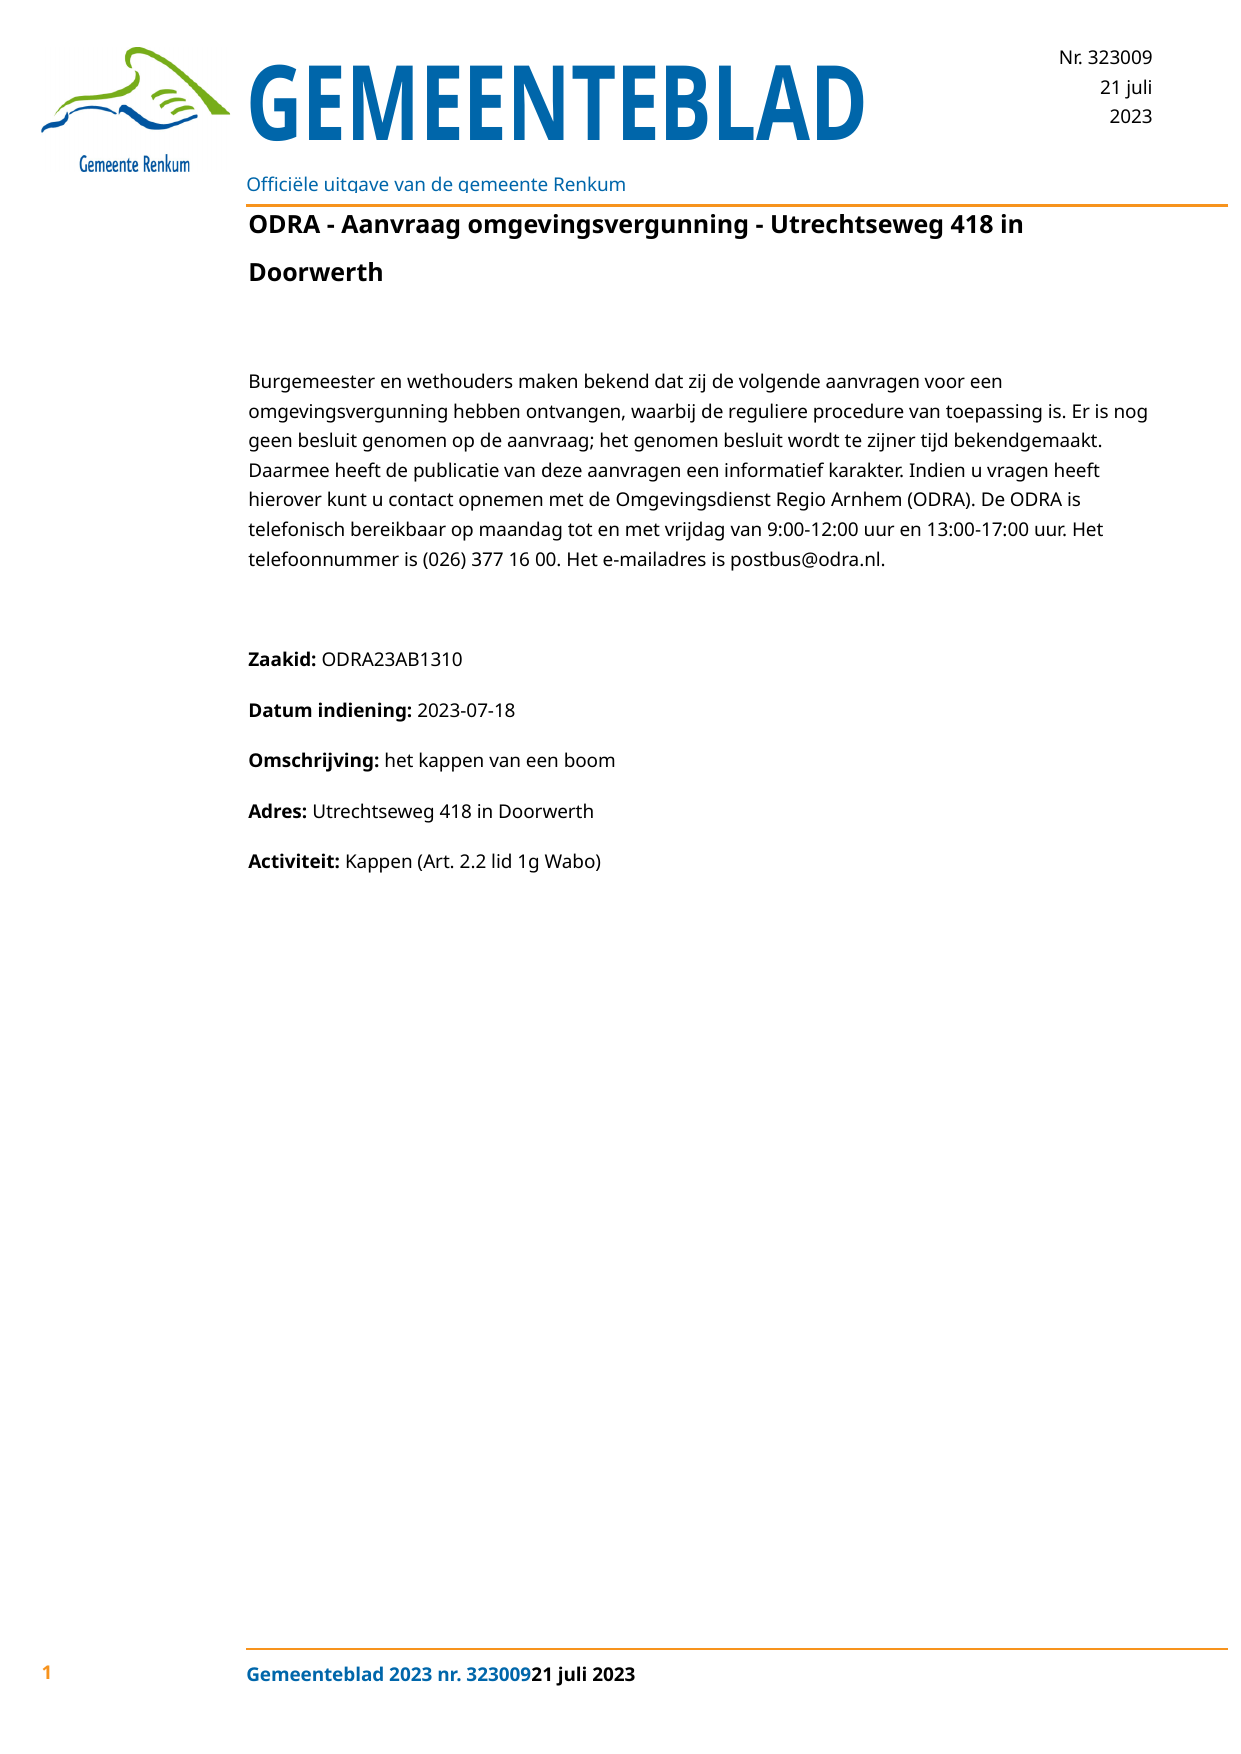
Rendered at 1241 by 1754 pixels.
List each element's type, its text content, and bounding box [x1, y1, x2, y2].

text ODRA - Aanvraag omgevingsvergunning - Utrechtseweg 418 in Doorwerth [248, 207, 1152, 288]
text Activiteit: Kappen (Art. 2.2 lid 1g Wabo) [248, 848, 1152, 874]
picture [41, 47, 231, 172]
text Omschrijving: het kappen van een boom [248, 747, 1152, 773]
text Adres: Utrechtseweg 418 in Doorwerth [248, 798, 1152, 824]
text Zaakid: ODRA23AB1310 [248, 647, 1152, 672]
text Burgemeester en wethouders maken bekend dat zij de volgende aanvragen voor een omgevingsvergunning hebben ontvangen, waarbij de reguliere procedure van toepassing is. Er is nog geen besluit genomen op de aanvraag; het genomen besluit wordt te zijner tijd bekendgemaakt. Daarmee heeft de publicatie van deze aanvragen een informatief karakter. Indien u vragen heeft hierover kunt u contact opnemen met de Omgevingsdienst Regio Arnhem (ODRA). De ODRA is telefonisch bereikbaar op maandag tot en met vrijdag van 9:00-12:00 uur en 13:00-17:00 uur. Het telefoonnummer is (026) 377 16 00. Het e-mailadres is postbus@odra.nl. [248, 368, 1152, 572]
text Datum indiening: 2023-07-18 [248, 697, 1152, 723]
